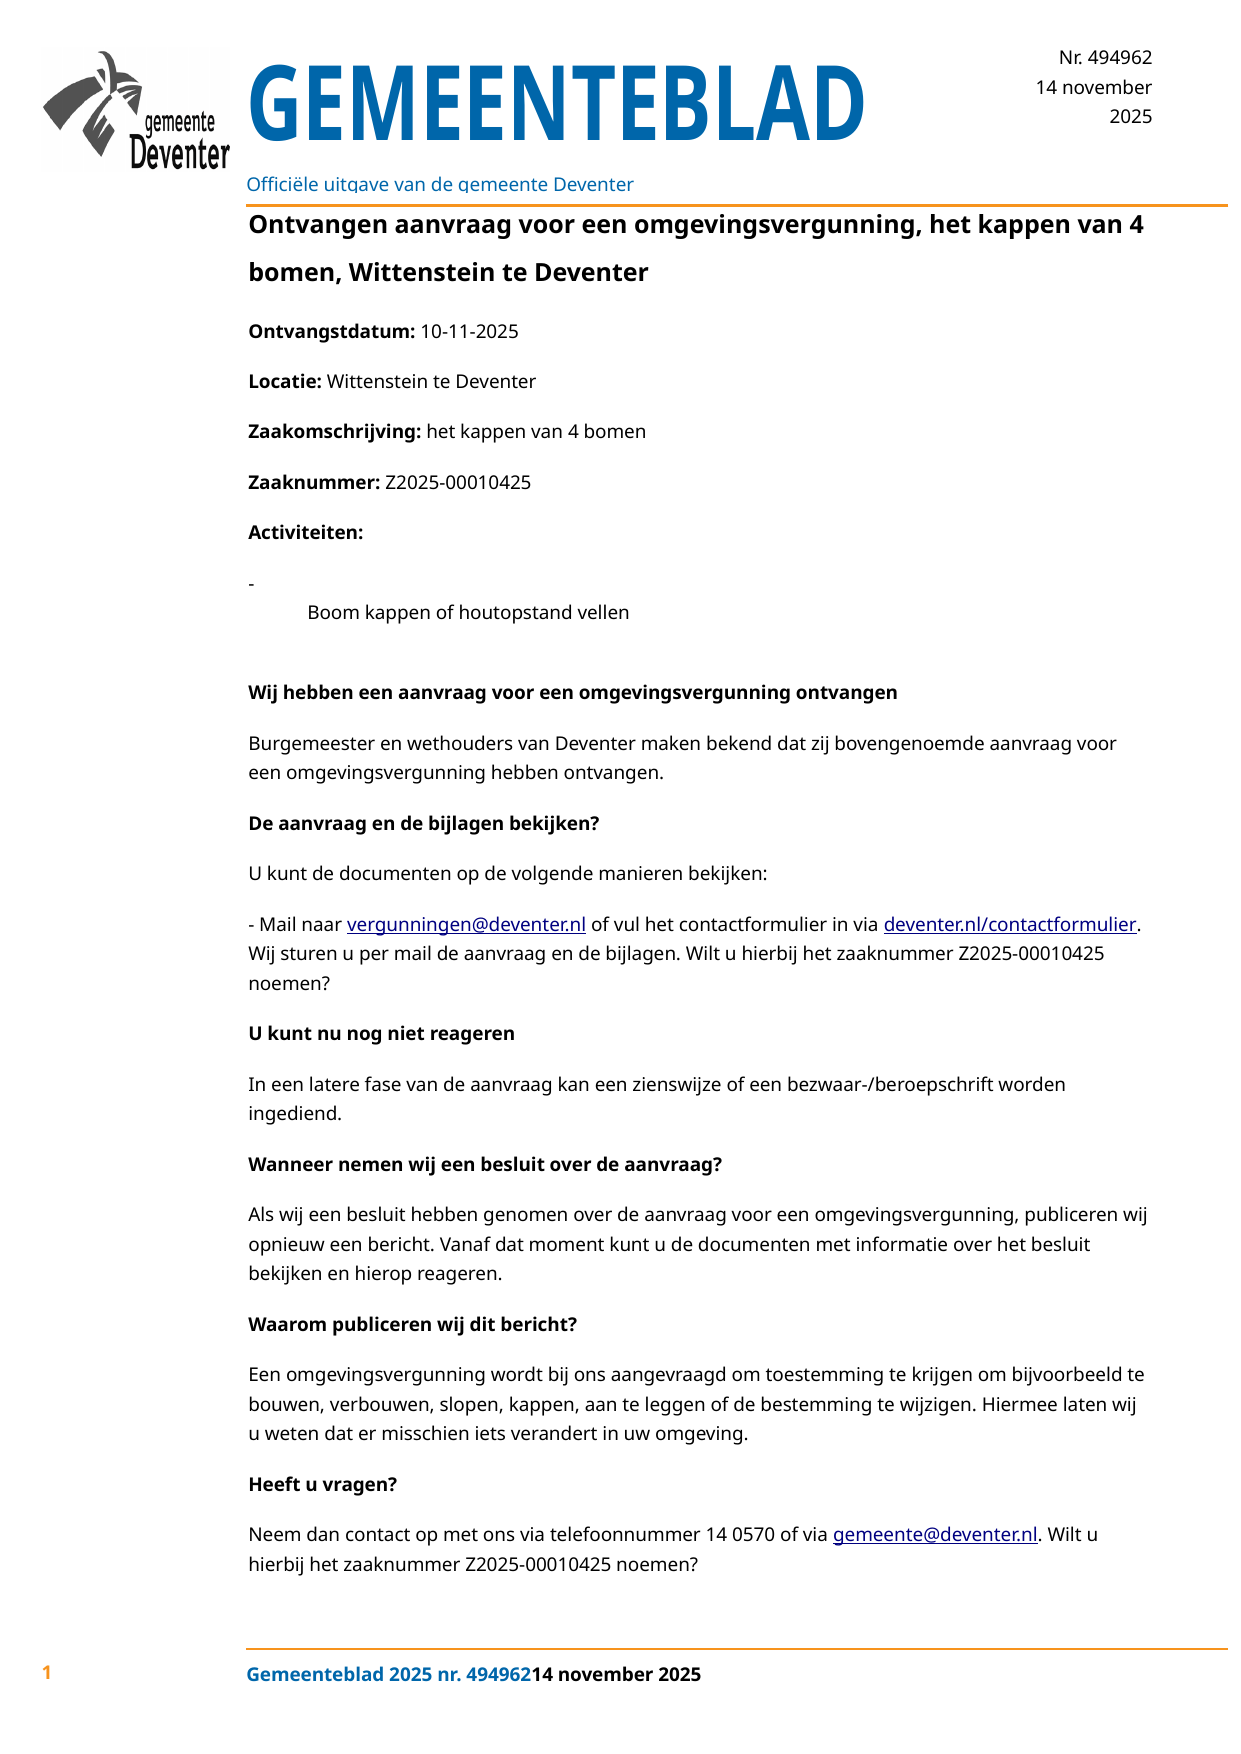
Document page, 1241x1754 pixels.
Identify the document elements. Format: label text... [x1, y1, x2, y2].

list Boom kappen of houtopstand vellen [248, 599, 1152, 625]
text De aanvraag en de bijlagen bekijken? [248, 810, 1152, 836]
text - Mail naar vergunningen@deventer.nl of vul het contactformulier in via deventer.nl/contactformulier. Wij sturen u per mail de aanvraag en de bijlagen. Wilt u hierbij het zaaknummer Z2025-00010425 noemen? [248, 911, 1152, 996]
text U kunt de documenten op de volgende manieren bekijken: [248, 860, 1152, 886]
text Heeft u vragen? [248, 1471, 1152, 1497]
text Een omgevingsvergunning wordt bij ons aangevraagd om toestemming te krijgen om bijvoorbeeld te bouwen, verbouwen, slopen, kappen, aan te leggen of de bestemming te wijzigen. Hiermee laten wij u weten dat er misschien iets verandert in uw omgeving. [248, 1361, 1152, 1446]
text U kunt nu nog niet reageren [248, 1020, 1152, 1046]
picture [41, 47, 231, 172]
text Locatie: Wittenstein te Deventer [248, 368, 1152, 394]
text Wanneer nemen wij een besluit over de aanvraag? [248, 1151, 1152, 1177]
text Ontvangen aanvraag voor een omgevingsvergunning, het kappen van 4 bomen, Wittenstein te Deventer [248, 207, 1152, 288]
text Zaaknummer: Z2025-00010425 [248, 469, 1152, 495]
text Burgemeester en wethouders van Deventer maken bekend dat zij bovengenoemde aanvraag voor een omgevingsvergunning hebben ontvangen. [248, 730, 1152, 785]
text Als wij een besluit hebben genomen over de aanvraag voor een omgevingsvergunning, publiceren wij opnieuw een bericht. Vanaf dat moment kunt u de documenten met informatie over het besluit bekijken en hierop reageren. [248, 1201, 1152, 1286]
text Waarom publiceren wij dit bericht? [248, 1311, 1152, 1337]
text Wij hebben een aanvraag voor een omgevingsvergunning ontvangen [248, 679, 1152, 705]
text Ontvangstdatum: 10-11-2025 [248, 318, 1152, 344]
text In een latere fase van de aanvraag kan een zienswijze of een bezwaar-/beroepschrift worden ingediend. [248, 1071, 1152, 1126]
text Activiteiten: [248, 519, 1152, 545]
text Neem dan contact op met ons via telefoonnummer 14 0570 of via gemeente@deventer.nl. Wilt u hierbij het zaaknummer Z2025-00010425 noemen? [248, 1521, 1152, 1577]
text Zaakomschrijving: het kappen van 4 bomen [248, 419, 1152, 444]
